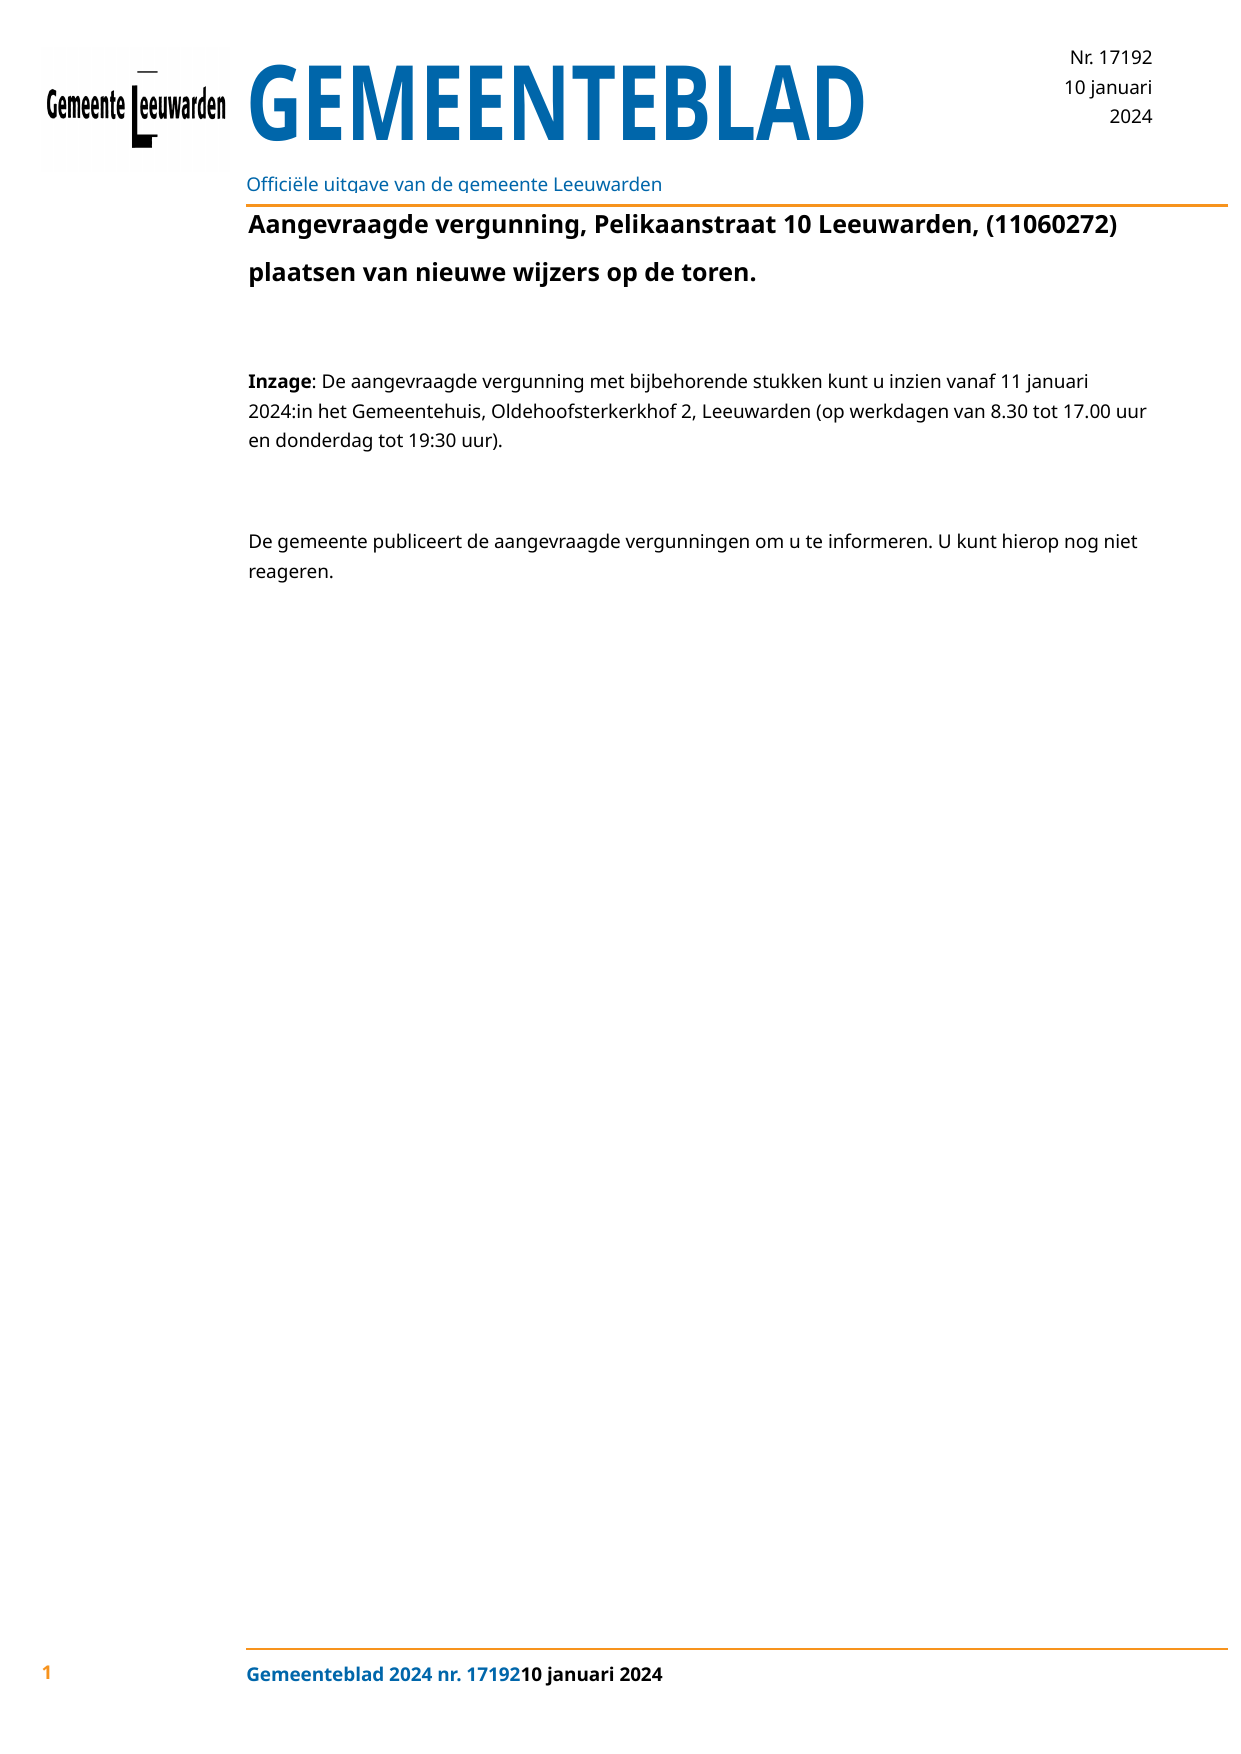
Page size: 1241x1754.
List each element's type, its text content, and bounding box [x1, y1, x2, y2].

picture [41, 47, 231, 172]
text De gemeente publiceert de aangevraagde vergunningen om u te informeren. U kunt hierop nog niet reageren. [248, 528, 1152, 584]
text Inzage: De aangevraagde vergunning met bijbehorende stukken kunt u inzien vanaf 11 januari 2024:in het Gemeentehuis, Oldehoofsterkerkhof 2, Leeuwarden (op werkdagen van 8.30 tot 17.00 uur en donderdag tot 19:30 uur). [248, 368, 1152, 453]
text Aangevraagde vergunning, Pelikaanstraat 10 Leeuwarden, (11060272) plaatsen van nieuwe wijzers op de toren. [248, 207, 1152, 288]
